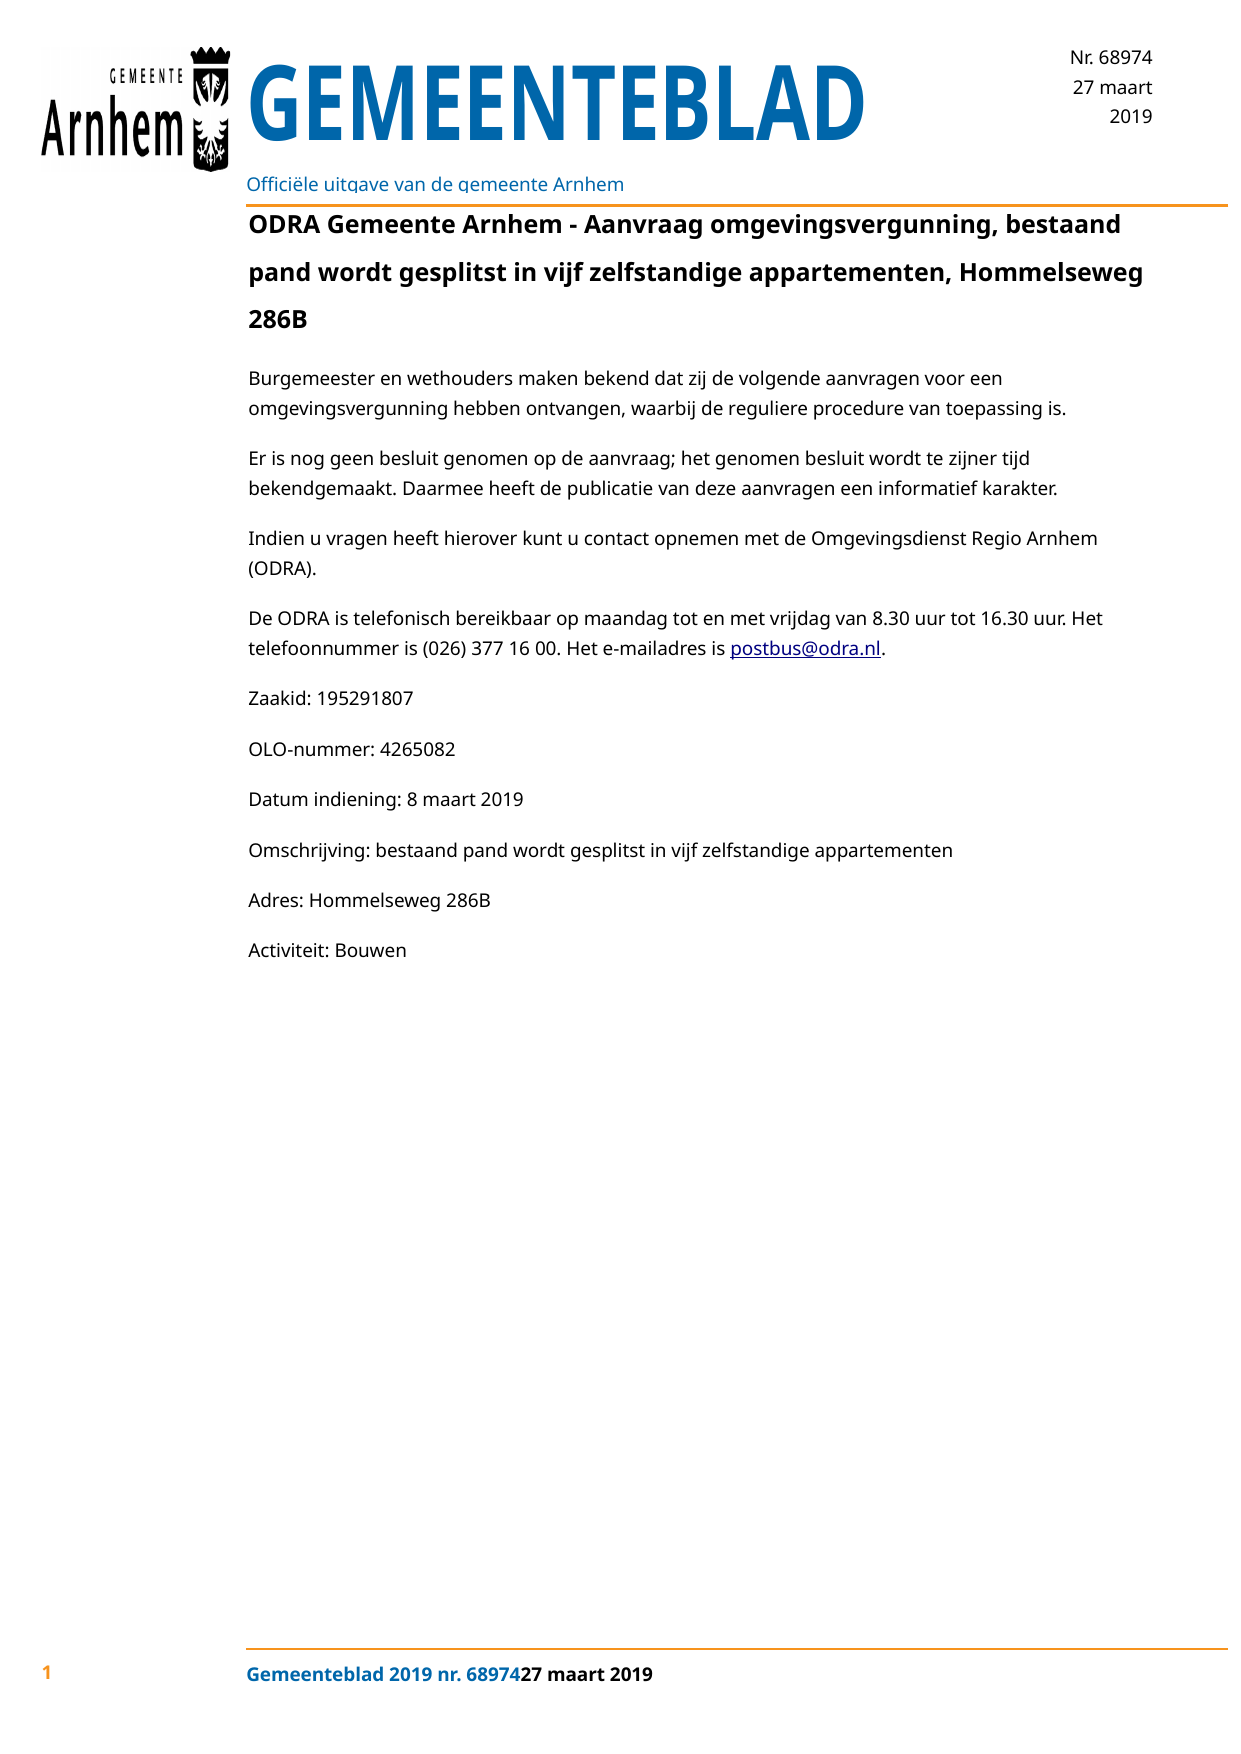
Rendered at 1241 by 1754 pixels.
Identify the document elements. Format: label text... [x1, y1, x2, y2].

text Indien u vragen heeft hierover kunt u contact opnemen met de Omgevingsdienst Regio Arnhem (ODRA). [248, 526, 1152, 581]
picture [41, 47, 231, 172]
text De ODRA is telefonisch bereikbaar op maandag tot en met vrijdag van 8.30 uur tot 16.30 uur. Het telefoonnummer is (026) 377 16 00. Het e-mailadres is postbus@odra.nl. [248, 606, 1152, 661]
text Omschrijving: bestaand pand wordt gesplitst in vijf zelfstandige appartementen [248, 837, 1152, 862]
text ODRA Gemeente Arnhem - Aanvraag omgevingsvergunning, bestaand pand wordt gesplitst in vijf zelfstandige appartementen, Hommelseweg 286B [248, 207, 1152, 336]
text Activiteit: Bouwen [248, 938, 1152, 963]
text Er is nog geen besluit genomen op de aanvraag; het genomen besluit wordt te zijner tijd bekendgemaakt. Daarmee heeft de publicatie van deze aanvragen een informatief karakter. [248, 446, 1152, 501]
text Datum indiening: 8 maart 2019 [248, 786, 1152, 812]
text OLO-nummer: 4265082 [248, 736, 1152, 762]
text Burgemeester en wethouders maken bekend dat zij de volgende aanvragen voor een omgevingsvergunning hebben ontvangen, waarbij de reguliere procedure van toepassing is. [248, 366, 1152, 421]
text Adres: Hommelseweg 286B [248, 887, 1152, 913]
text Zaakid: 195291807 [248, 686, 1152, 711]
